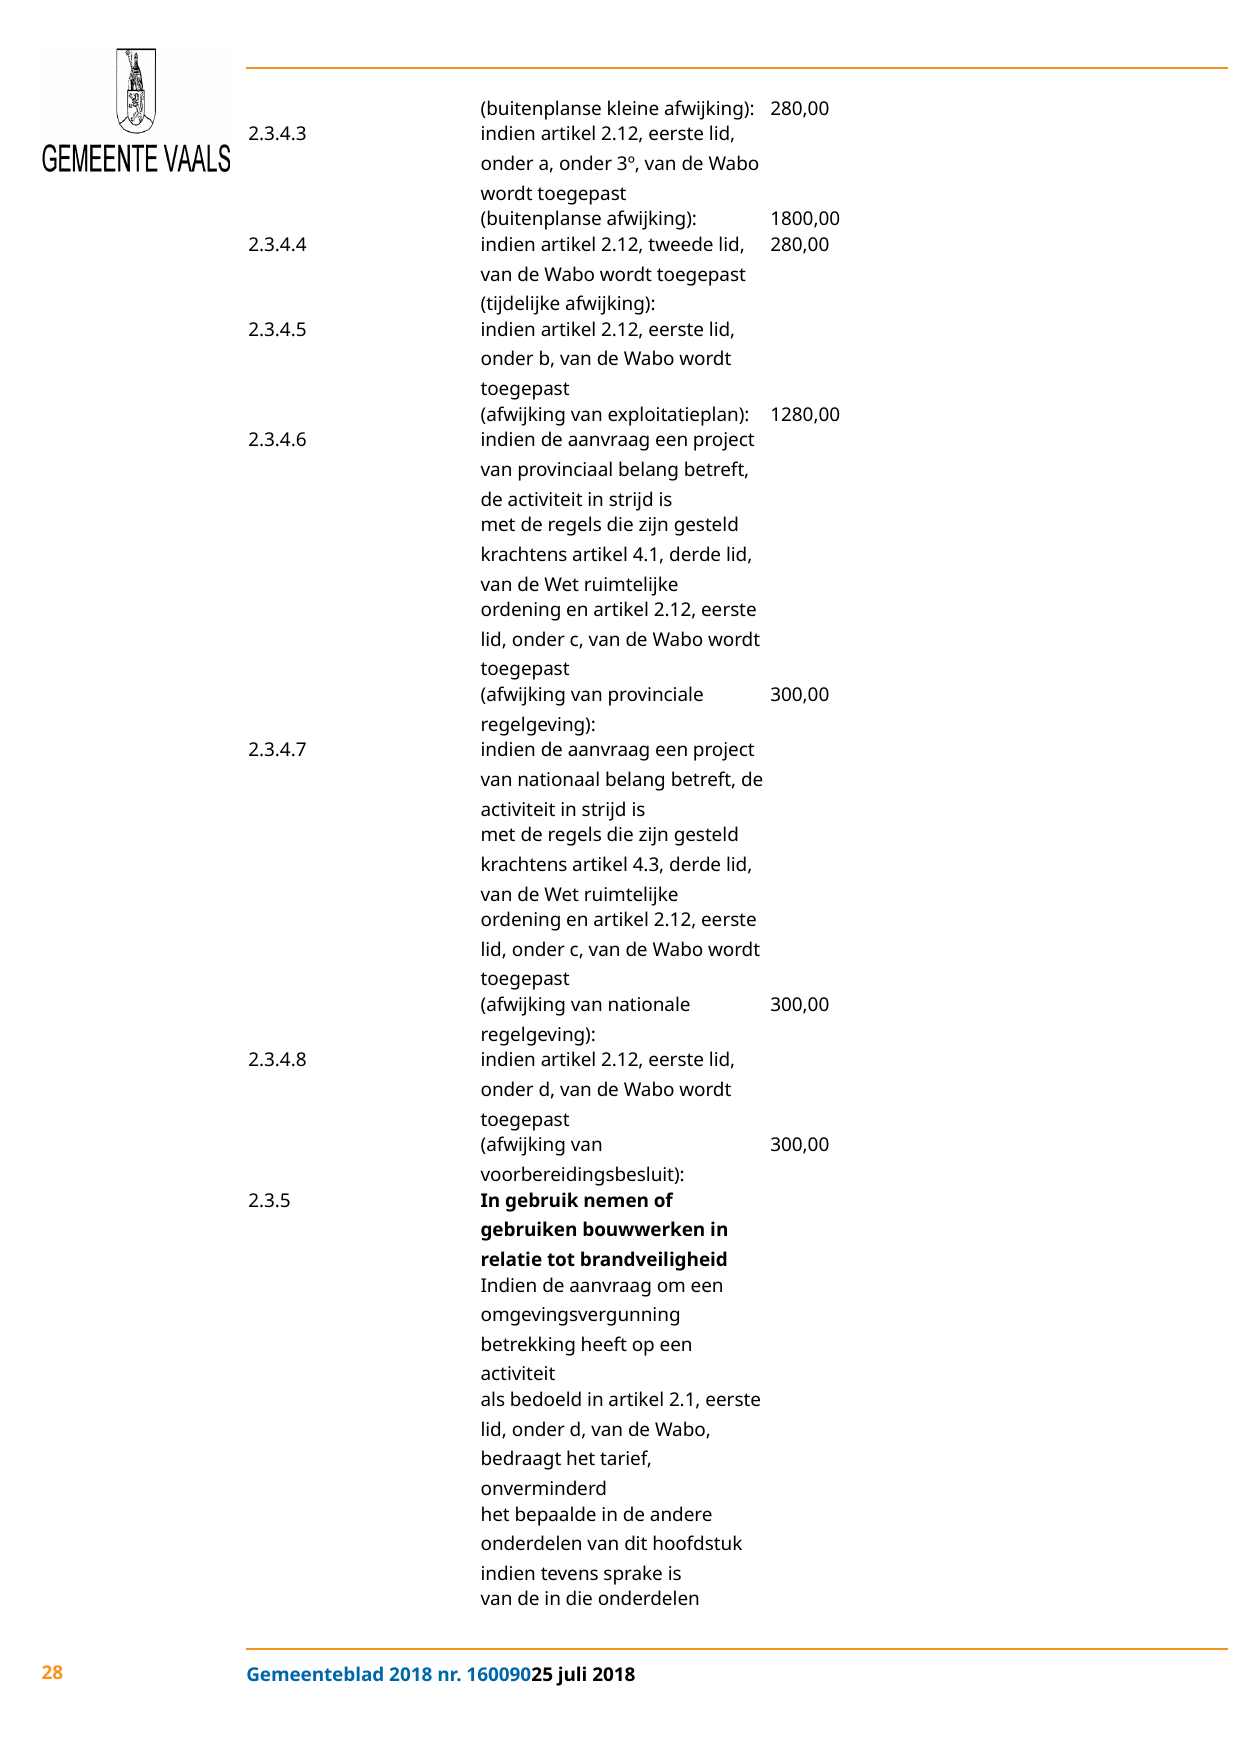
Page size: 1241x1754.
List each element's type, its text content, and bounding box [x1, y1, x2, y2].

table_cell [248, 401, 480, 427]
table_cell (buitenplanse kleine afwijking): [480, 95, 770, 121]
table_cell als bedoeld in artikel 2.1, eerste lid, onder d, van de Wabo, bedraagt het tarief, onverminderd [480, 1386, 770, 1501]
table_cell met de regels die zijn gesteld krachtens artikel 4.3, derde lid, van de Wet ruimtelijke [480, 822, 770, 906]
table_cell [770, 427, 1152, 512]
table_cell (afwijking van provinciale regelgeving): [480, 681, 770, 737]
table_cell [770, 512, 1152, 596]
table_cell [248, 1501, 480, 1586]
table_cell [770, 596, 1152, 681]
table_cell ordening en artikel 2.12, eerste lid, onder c, van de Wabo wordt toegepast [480, 906, 770, 991]
table_cell [770, 737, 1152, 822]
table_cell [770, 121, 1152, 205]
table_cell [248, 906, 480, 991]
table_cell [770, 1272, 1152, 1386]
table_cell (afwijking van nationale regelgeving): [480, 991, 770, 1047]
table_cell Indien de aanvraag om een omgevingsvergunning betrekking heeft op een activiteit [480, 1272, 770, 1386]
table_cell indien de aanvraag een project van nationaal belang betreft, de activiteit in strijd is [480, 737, 770, 822]
table_cell [248, 681, 480, 737]
table_cell [248, 822, 480, 906]
table_cell indien artikel 2.12, eerste lid, onder d, van de Wabo wordt toegepast [480, 1047, 770, 1132]
table_cell (afwijking van exploitatieplan): [480, 401, 770, 427]
table_cell 2.3.4.6 [248, 427, 480, 512]
table_cell 1800,00 [770, 205, 1152, 231]
table_cell [770, 1586, 1152, 1611]
picture [41, 47, 231, 172]
table_cell [248, 95, 480, 121]
table_cell 2.3.5 [248, 1187, 480, 1272]
table_cell 2.3.4.3 [248, 121, 480, 205]
table_cell 280,00 [770, 95, 1152, 121]
table_cell [770, 906, 1152, 991]
table_cell (afwijking van voorbereidingsbesluit): [480, 1132, 770, 1187]
table_cell 300,00 [770, 1132, 1152, 1187]
table_cell ordening en artikel 2.12, eerste lid, onder c, van de Wabo wordt toegepast [480, 596, 770, 681]
table_cell 2.3.4.5 [248, 316, 480, 401]
table_cell [248, 1132, 480, 1187]
table_cell [248, 991, 480, 1047]
table_cell (buitenplanse afwijking): [480, 205, 770, 231]
table_cell 300,00 [770, 681, 1152, 737]
table_cell 1280,00 [770, 401, 1152, 427]
table_cell [770, 1047, 1152, 1132]
table_cell indien artikel 2.12, eerste lid, onder a, onder 3º, van de Wabo wordt toegepast [480, 121, 770, 205]
table_cell 2.3.4.7 [248, 737, 480, 822]
table_cell [770, 1187, 1152, 1272]
table_cell 2.3.4.4 [248, 231, 480, 316]
table_cell [770, 316, 1152, 401]
table_cell 2.3.4.8 [248, 1047, 480, 1132]
table_cell [770, 1386, 1152, 1501]
table_cell het bepaalde in de andere onderdelen van dit hoofdstuk indien tevens sprake is [480, 1501, 770, 1586]
table_cell [248, 512, 480, 596]
table_cell [248, 596, 480, 681]
table_cell [248, 1272, 480, 1386]
table_cell 280,00 [770, 231, 1152, 316]
table_cell indien de aanvraag een project van provinciaal belang betreft, de activiteit in strijd is [480, 427, 770, 512]
table_cell indien artikel 2.12, eerste lid, onder b, van de Wabo wordt toegepast [480, 316, 770, 401]
table_cell [248, 1386, 480, 1501]
table_cell met de regels die zijn gesteld krachtens artikel 4.1, derde lid, van de Wet ruimtelijke [480, 512, 770, 596]
table_cell In gebruik nemen of gebruiken bouwwerken in relatie tot brandveiligheid [480, 1187, 770, 1272]
table_cell van de in die onderdelen [480, 1586, 770, 1611]
table_cell [248, 1586, 480, 1611]
table_cell indien artikel 2.12, tweede lid, van de Wabo wordt toegepast (tijdelijke afwijking): [480, 231, 770, 316]
table_cell [770, 822, 1152, 906]
table_cell [770, 1501, 1152, 1586]
table_cell 300,00 [770, 991, 1152, 1047]
table_cell [248, 205, 480, 231]
